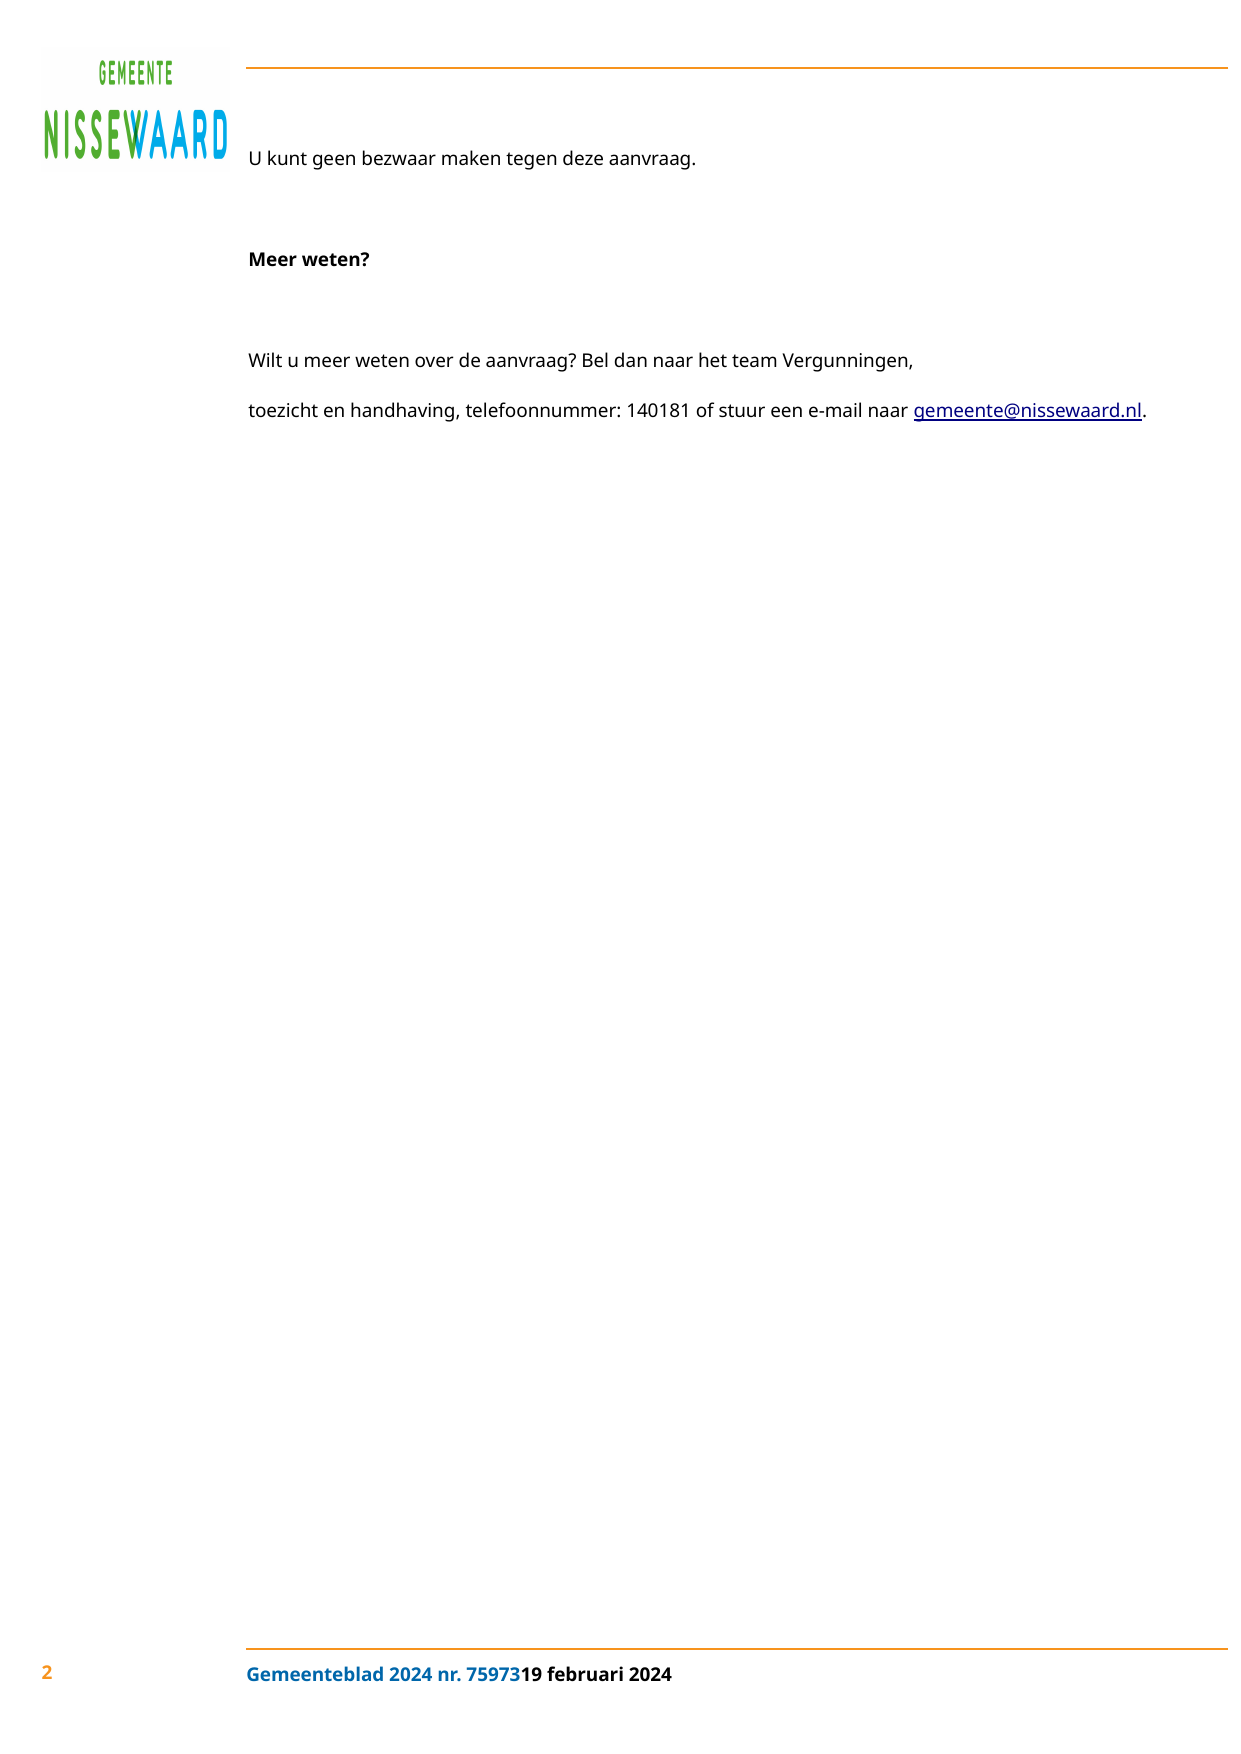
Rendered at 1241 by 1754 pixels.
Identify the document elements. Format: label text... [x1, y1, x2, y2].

text Meer weten? [248, 246, 1152, 272]
text Wilt u meer weten over de aanvraag? Bel dan naar het team Vergunningen, [248, 347, 1152, 373]
text U kunt geen bezwaar maken tegen deze aanvraag. [248, 145, 1152, 171]
text toezicht en handhaving, telefoonnummer: 140181 of stuur een e-mail naar gemeente@nissewaard.nl. [248, 397, 1152, 423]
picture [41, 47, 231, 172]
